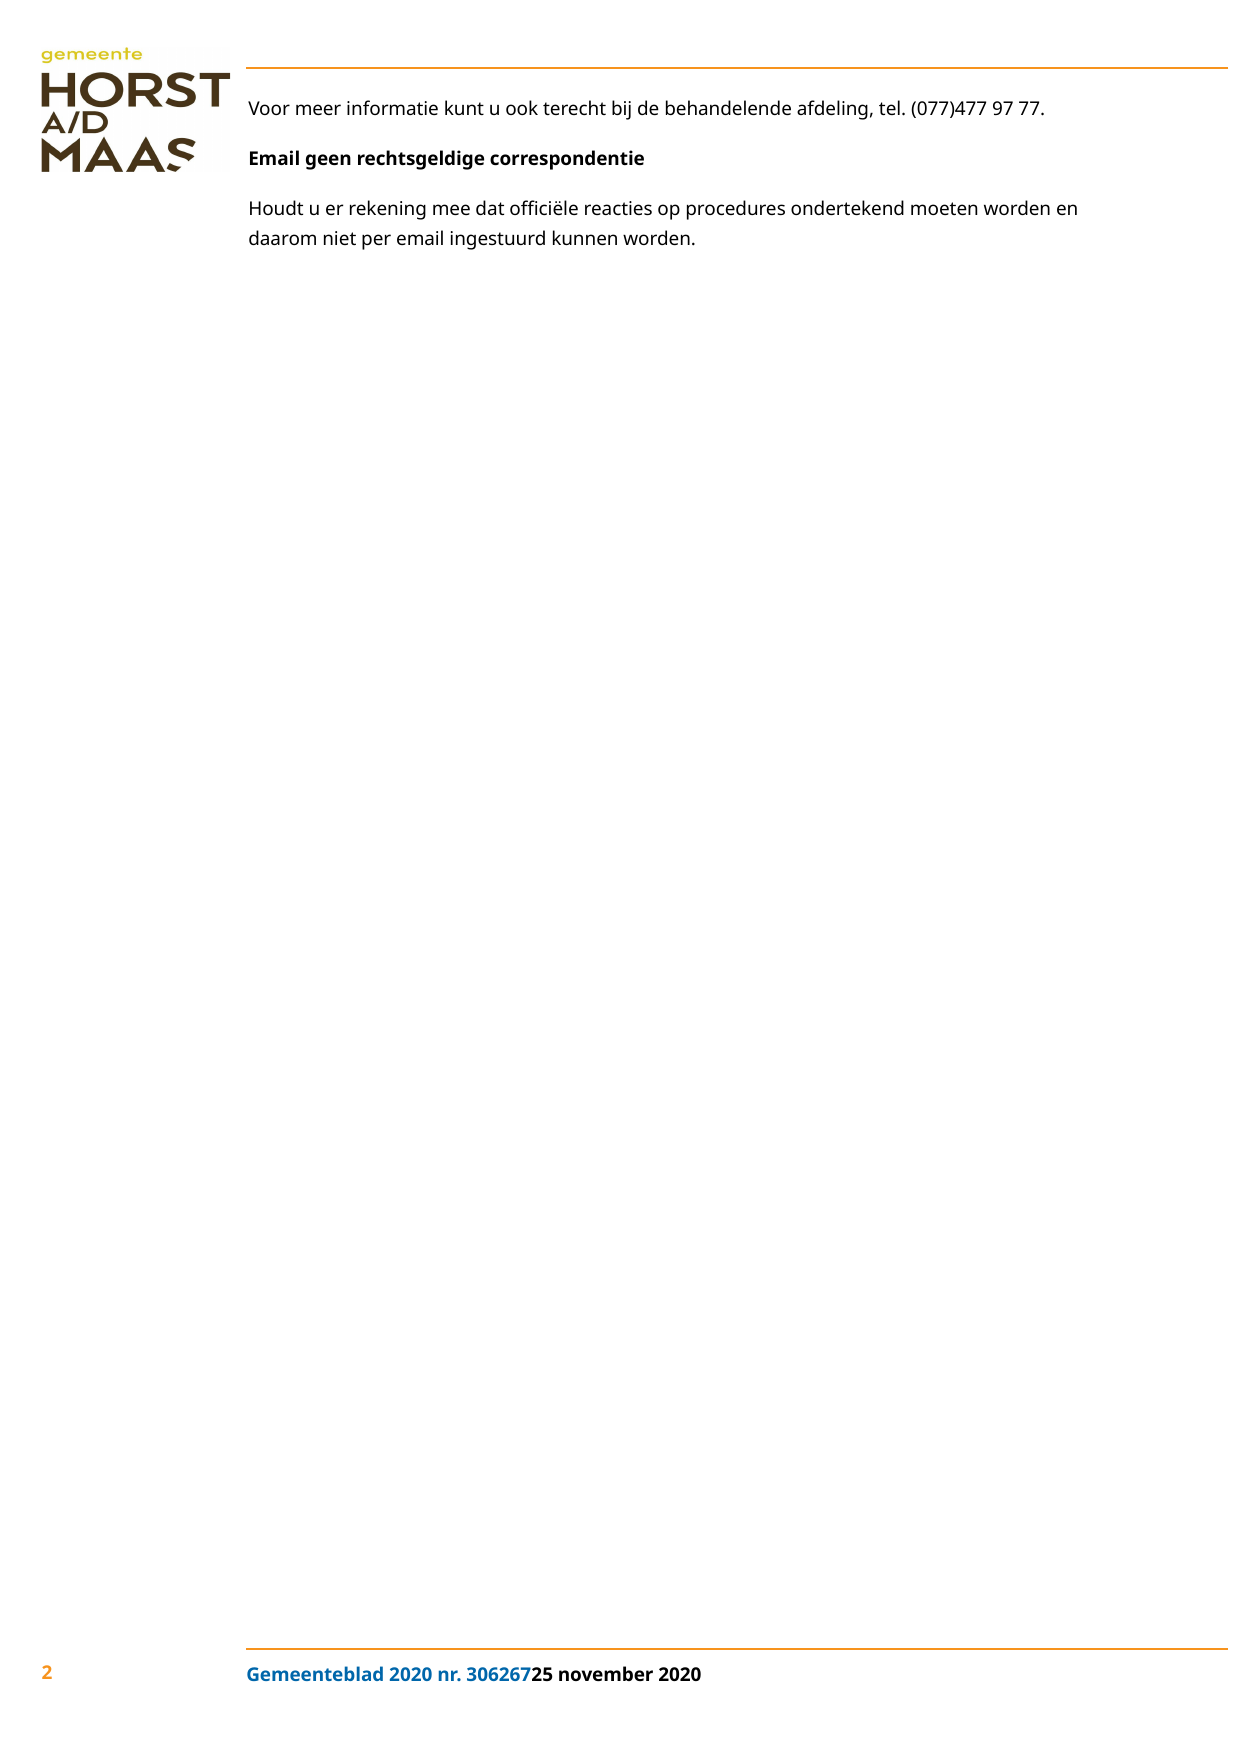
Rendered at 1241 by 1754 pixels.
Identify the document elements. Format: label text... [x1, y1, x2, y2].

text Houdt u er rekening mee dat officiële reacties op procedures ondertekend moeten worden en daarom niet per email ingestuurd kunnen worden. [248, 196, 1152, 251]
text Voor meer informatie kunt u ook terecht bij de behandelende afdeling, tel. (077)477 97 77. [248, 95, 1152, 121]
text Email geen rechtsgeldige correspondentie [248, 145, 1152, 171]
picture [41, 47, 231, 172]
